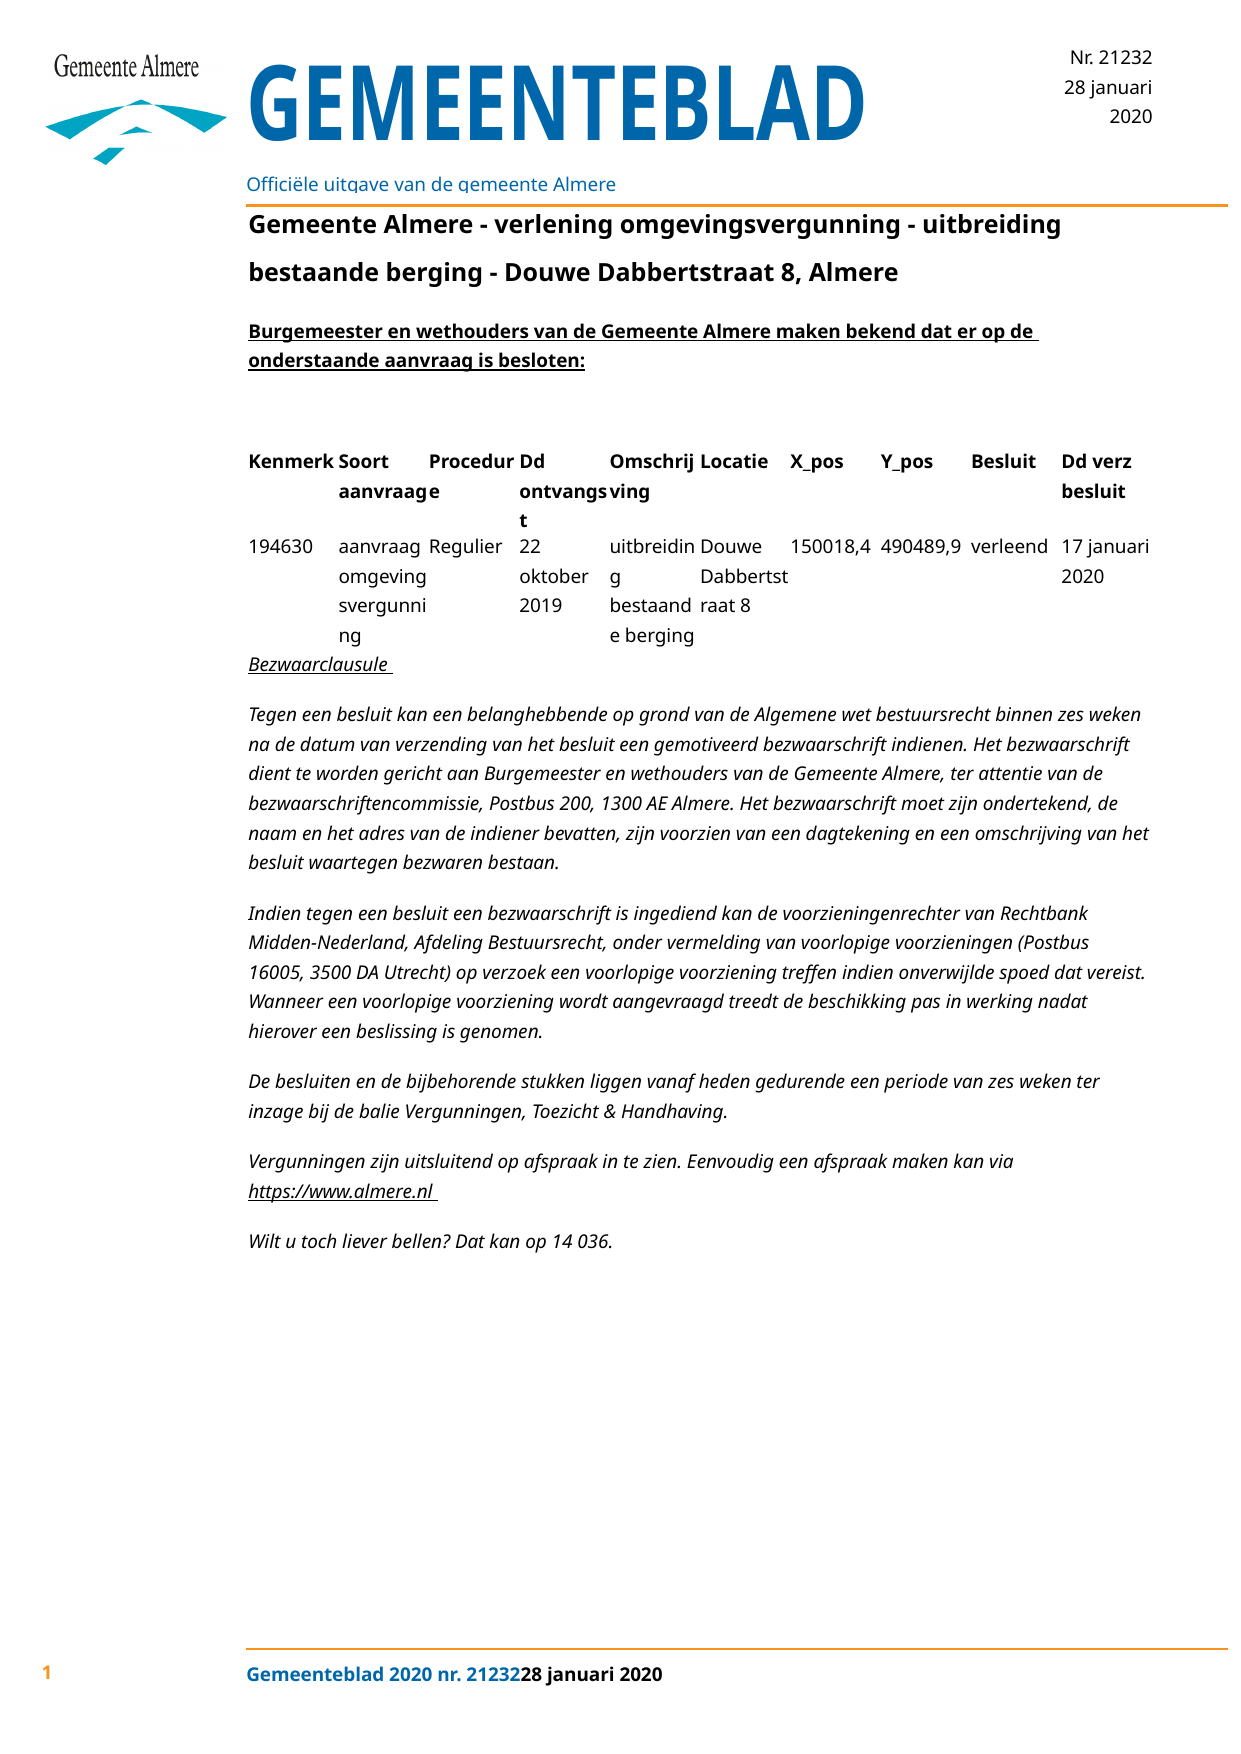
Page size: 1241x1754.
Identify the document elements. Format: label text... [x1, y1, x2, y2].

text Bezwaarclausule [248, 651, 1152, 677]
text Tegen een besluit kan een belanghebbende op grond van de Algemene wet bestuursrecht binnen zes weken na de datum van verzending van het besluit een gemotiveerd bezwaarschrift indienen. Het bezwaarschrift dient te worden gericht aan Burgemeester en wethouders van de Gemeente Almere, ter attentie van de bezwaarschriftencommissie, Postbus 200, 1300 AE Almere. Het bezwaarschrift moet zijn ondertekend, de naam en het adres van de indiener bevatten, zijn voorzien van een dagtekening en een omschrijving van het besluit waartegen bezwaren bestaan. [248, 701, 1152, 875]
table_cell 150018,4 [790, 533, 881, 648]
text De besluiten en de bijbehorende stukken liggen vanaf heden gedurende een periode van zes weken ter inzage bij de balie Vergunningen, Toezicht & Handhaving. [248, 1068, 1152, 1124]
picture [41, 47, 231, 172]
table_header X_pos [790, 449, 881, 533]
table_cell uitbreiding bestaande berging [609, 533, 700, 648]
table_cell 17 januari 2020 [1061, 533, 1152, 648]
table_header Dd ontvangst [519, 449, 609, 533]
text Indien tegen een besluit een bezwaarschrift is ingediend kan de voorzieningenrechter van Rechtbank Midden-Nederland, Afdeling Bestuursrecht, onder vermelding van voorlopige voorzieningen (Postbus 16005, 3500 DA Utrecht) op verzoek een voorlopige voorziening treffen indien onverwijlde spoed dat vereist. Wanneer een voorlopige voorziening wordt aangevraagd treedt de beschikking pas in werking nadat hierover een beslissing is genomen. [248, 900, 1152, 1044]
table_cell aanvraag omgevingsvergunning [338, 533, 429, 648]
table_cell Regulier [429, 533, 519, 648]
table_header Dd verz besluit [1061, 449, 1152, 533]
table_header Soort aanvraag [338, 449, 429, 533]
table_cell 22 oktober 2019 [519, 533, 609, 648]
table_header Procedure [429, 449, 519, 533]
table_cell 194630 [248, 533, 338, 648]
table_cell 490489,9 [881, 533, 971, 648]
table_header Besluit [971, 449, 1061, 533]
text Burgemeester en wethouders van de Gemeente Almere maken bekend dat er op de onderstaande aanvraag is besloten: [248, 318, 1152, 373]
text Gemeente Almere - verlening omgevingsvergunning - uitbreiding bestaande berging - Douwe Dabbertstraat 8, Almere [248, 207, 1152, 288]
table_cell Douwe Dabbertstraat 8 [700, 533, 790, 648]
table_header Locatie [700, 449, 790, 533]
table_header Kenmerk [248, 449, 338, 533]
text Vergunningen zijn uitsluitend op afspraak in te zien. Eenvoudig een afspraak maken kan via https://www.almere.nl [248, 1148, 1152, 1204]
text Wilt u toch liever bellen? Dat kan op 14 036. [248, 1228, 1152, 1254]
table_cell verleend [971, 533, 1061, 648]
table_header Omschrijving [609, 449, 700, 533]
table_header Y_pos [881, 449, 971, 533]
